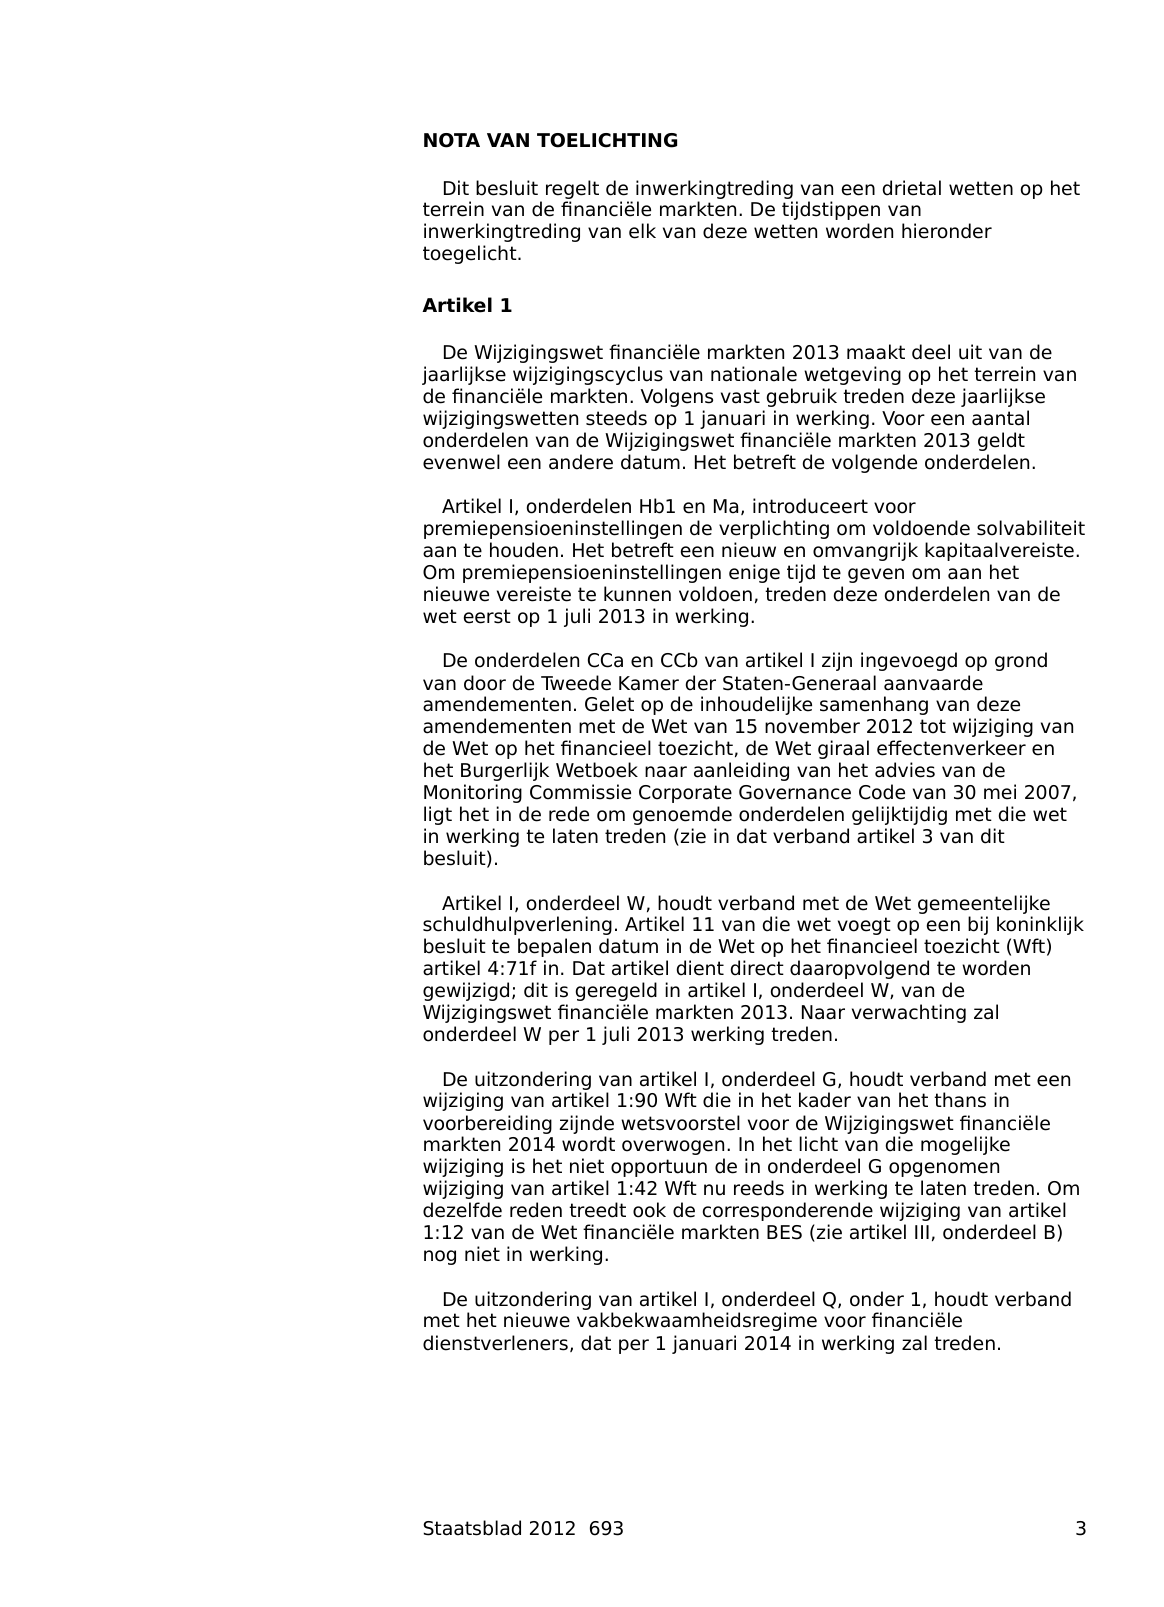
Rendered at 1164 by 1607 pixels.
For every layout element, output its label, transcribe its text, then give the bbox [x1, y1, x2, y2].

text Dit besluit regelt de inwerkingtreding van een drietal wetten op het terrein van de financiële markten. De tijdstippen van inwerkingtreding van elk van deze wetten worden hieronder toegelicht. [422, 177, 1087, 265]
text De uitzondering van artikel I, onderdeel Q, onder 1, houdt verband met het nieuwe vakbekwaamheidsregime voor financiële dienstverleners, dat per 1 januari 2014 in werking zal treden. [422, 1288, 1087, 1354]
subtitle Artikel 1 [422, 295, 1087, 317]
text De onderdelen CCa en CCb van artikel I zijn ingevoegd op grond van door de Tweede Kamer der Staten-Generaal aanvaarde amendementen. Gelet op de inhoudelijke samenhang van deze amendementen met de Wet van 15 november 2012 tot wijziging van de Wet op het financieel toezicht, de Wet giraal effectenverkeer en het Burgerlijk Wetboek naar aanleiding van het advies van de Monitoring Commissie Corporate Governance Code van 30 mei 2007, ligt het in de rede om genoemde onderdelen gelijktijdig met die wet in werking te laten treden (zie in dat verband artikel 3 van dit besluit). [422, 650, 1087, 870]
subtitle NOTA VAN TOELICHTING [422, 130, 1087, 152]
text Artikel I, onderdelen Hb1 en Ma, introduceert voor premiepensioeninstellingen de verplichting om voldoende solvabiliteit aan te houden. Het betreft een nieuw en omvangrijk kapitaalvereiste. Om premiepensioeninstellingen enige tijd te geven om aan het nieuwe vereiste te kunnen voldoen, treden deze onderdelen van de wet eerst op 1 juli 2013 in werking. [422, 496, 1087, 628]
text De Wijzigingswet financiële markten 2013 maakt deel uit van de jaarlijkse wijzigingscyclus van nationale wetgeving op het terrein van de financiële markten. Volgens vast gebruik treden deze jaarlijkse wijzigingswetten steeds op 1 januari in werking. Voor een aantal onderdelen van de Wijzigingswet financiële markten 2013 geldt evenwel een andere datum. Het betreft de volgende onderdelen. [422, 342, 1087, 474]
text Artikel I, onderdeel W, houdt verband met de Wet gemeentelijke schuldhulpverlening. Artikel 11 van die wet voegt op een bij koninklijk besluit te bepalen datum in de Wet op het financieel toezicht (Wft) artikel 4:71f in. Dat artikel dient direct daaropvolgend te worden gewijzigd; dit is geregeld in artikel I, onderdeel W, van de Wijzigingswet financiële markten 2013. Naar verwachting zal onderdeel W per 1 juli 2013 werking treden. [422, 892, 1087, 1046]
text De uitzondering van artikel I, onderdeel G, houdt verband met een wijziging van artikel 1:90 Wft die in het kader van het thans in voorbereiding zijnde wetsvoorstel voor de Wijzigingswet financiële markten 2014 wordt overwogen. In het licht van die mogelijke wijziging is het niet opportuun de in onderdeel G opgenomen wijziging van artikel 1:42 Wft nu reeds in werking te laten treden. Om dezelfde reden treedt ook de corresponderende wijziging van artikel 1:12 van de Wet financiële markten BES (zie artikel III, onderdeel B) nog niet in werking. [422, 1068, 1087, 1266]
